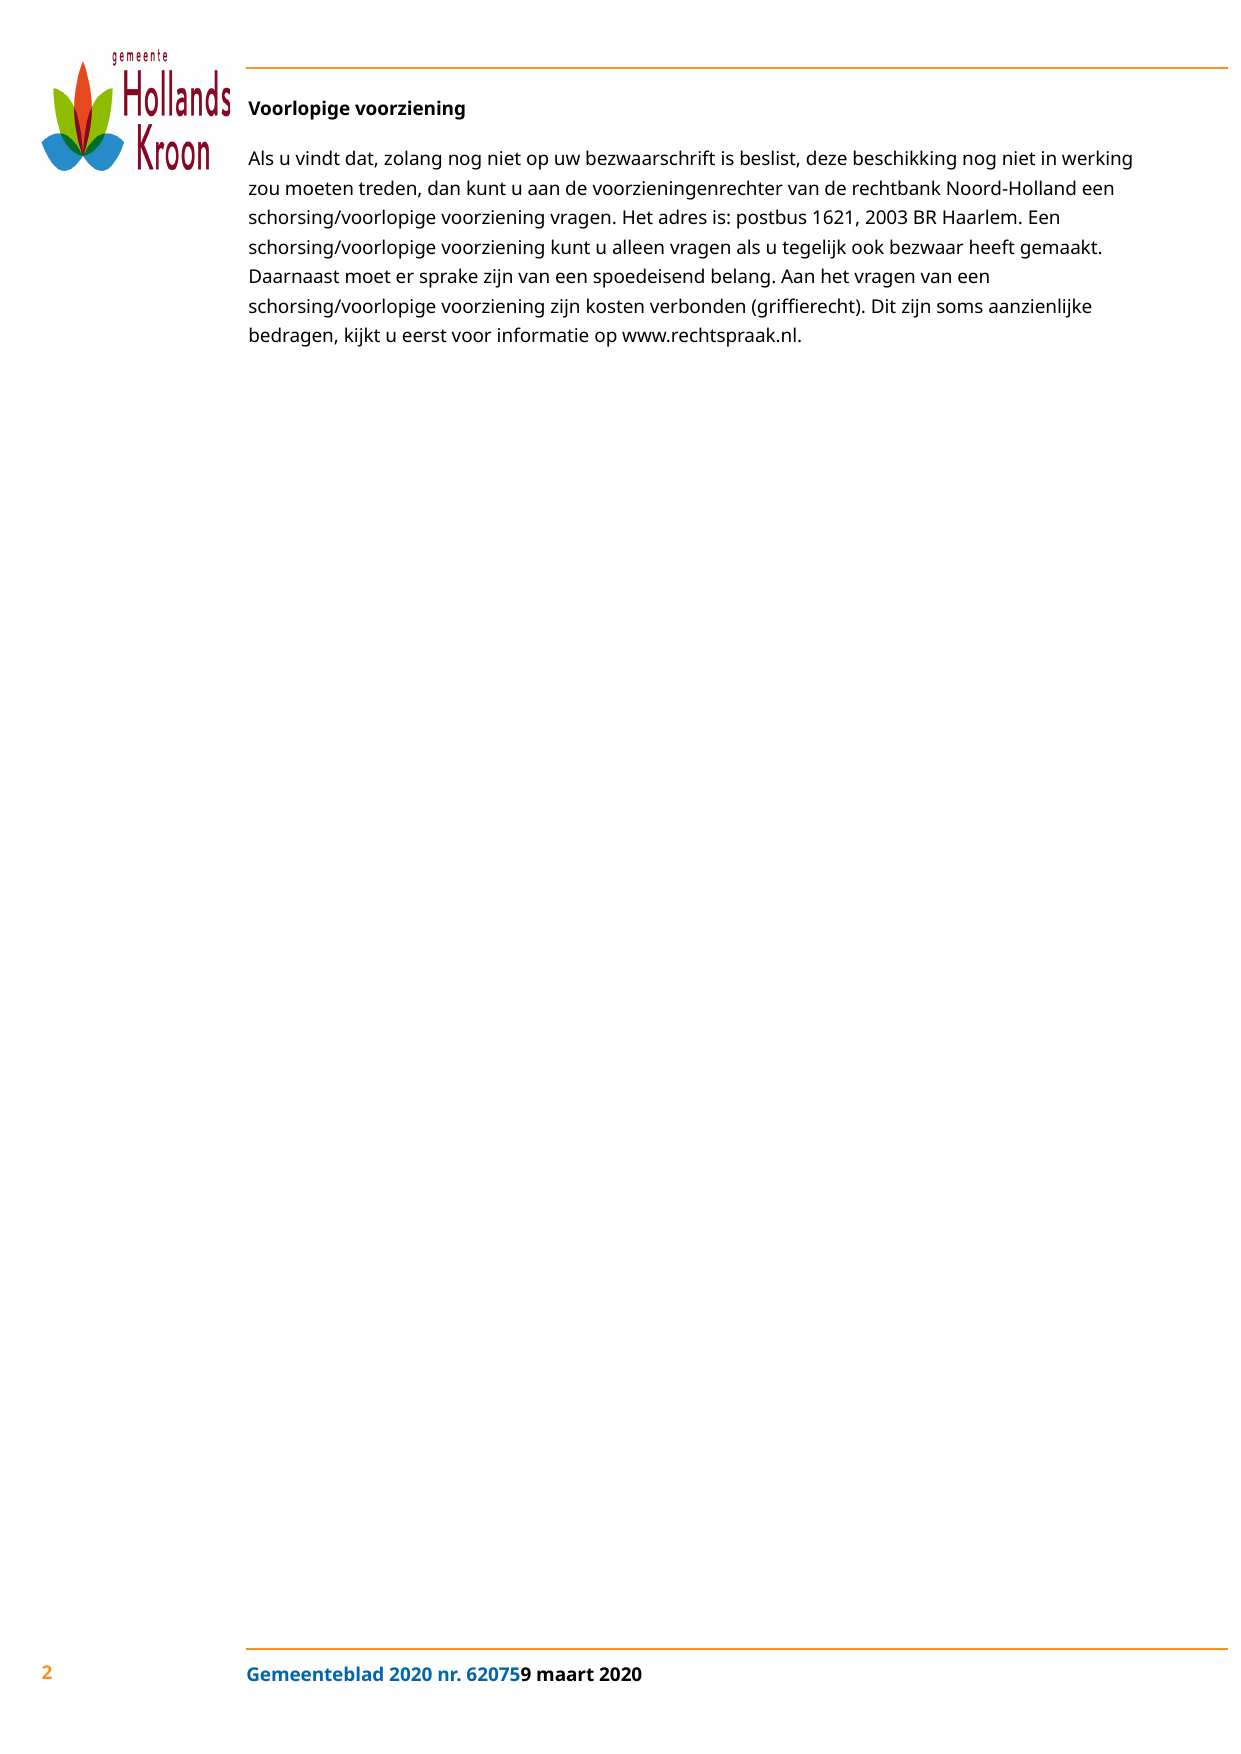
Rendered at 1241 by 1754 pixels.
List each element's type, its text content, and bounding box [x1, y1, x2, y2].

text Voorlopige voorziening [248, 95, 1152, 121]
picture [41, 47, 231, 172]
text Als u vindt dat, zolang nog niet op uw bezwaarschrift is beslist, deze beschikking nog niet in werking zou moeten treden, dan kunt u aan de voorzieningenrechter van de rechtbank Noord-Holland een schorsing/voorlopige voorziening vragen. Het adres is: postbus 1621, 2003 BR Haarlem. Een schorsing/voorlopige voorziening kunt u alleen vragen als u tegelijk ook bezwaar heeft gemaakt. Daarnaast moet er sprake zijn van een spoedeisend belang. Aan het vragen van een schorsing/voorlopige voorziening zijn kosten verbonden (griffierecht). Dit zijn soms aanzienlijke bedragen, kijkt u eerst voor informatie op www.rechtspraak.nl. [248, 145, 1152, 348]
